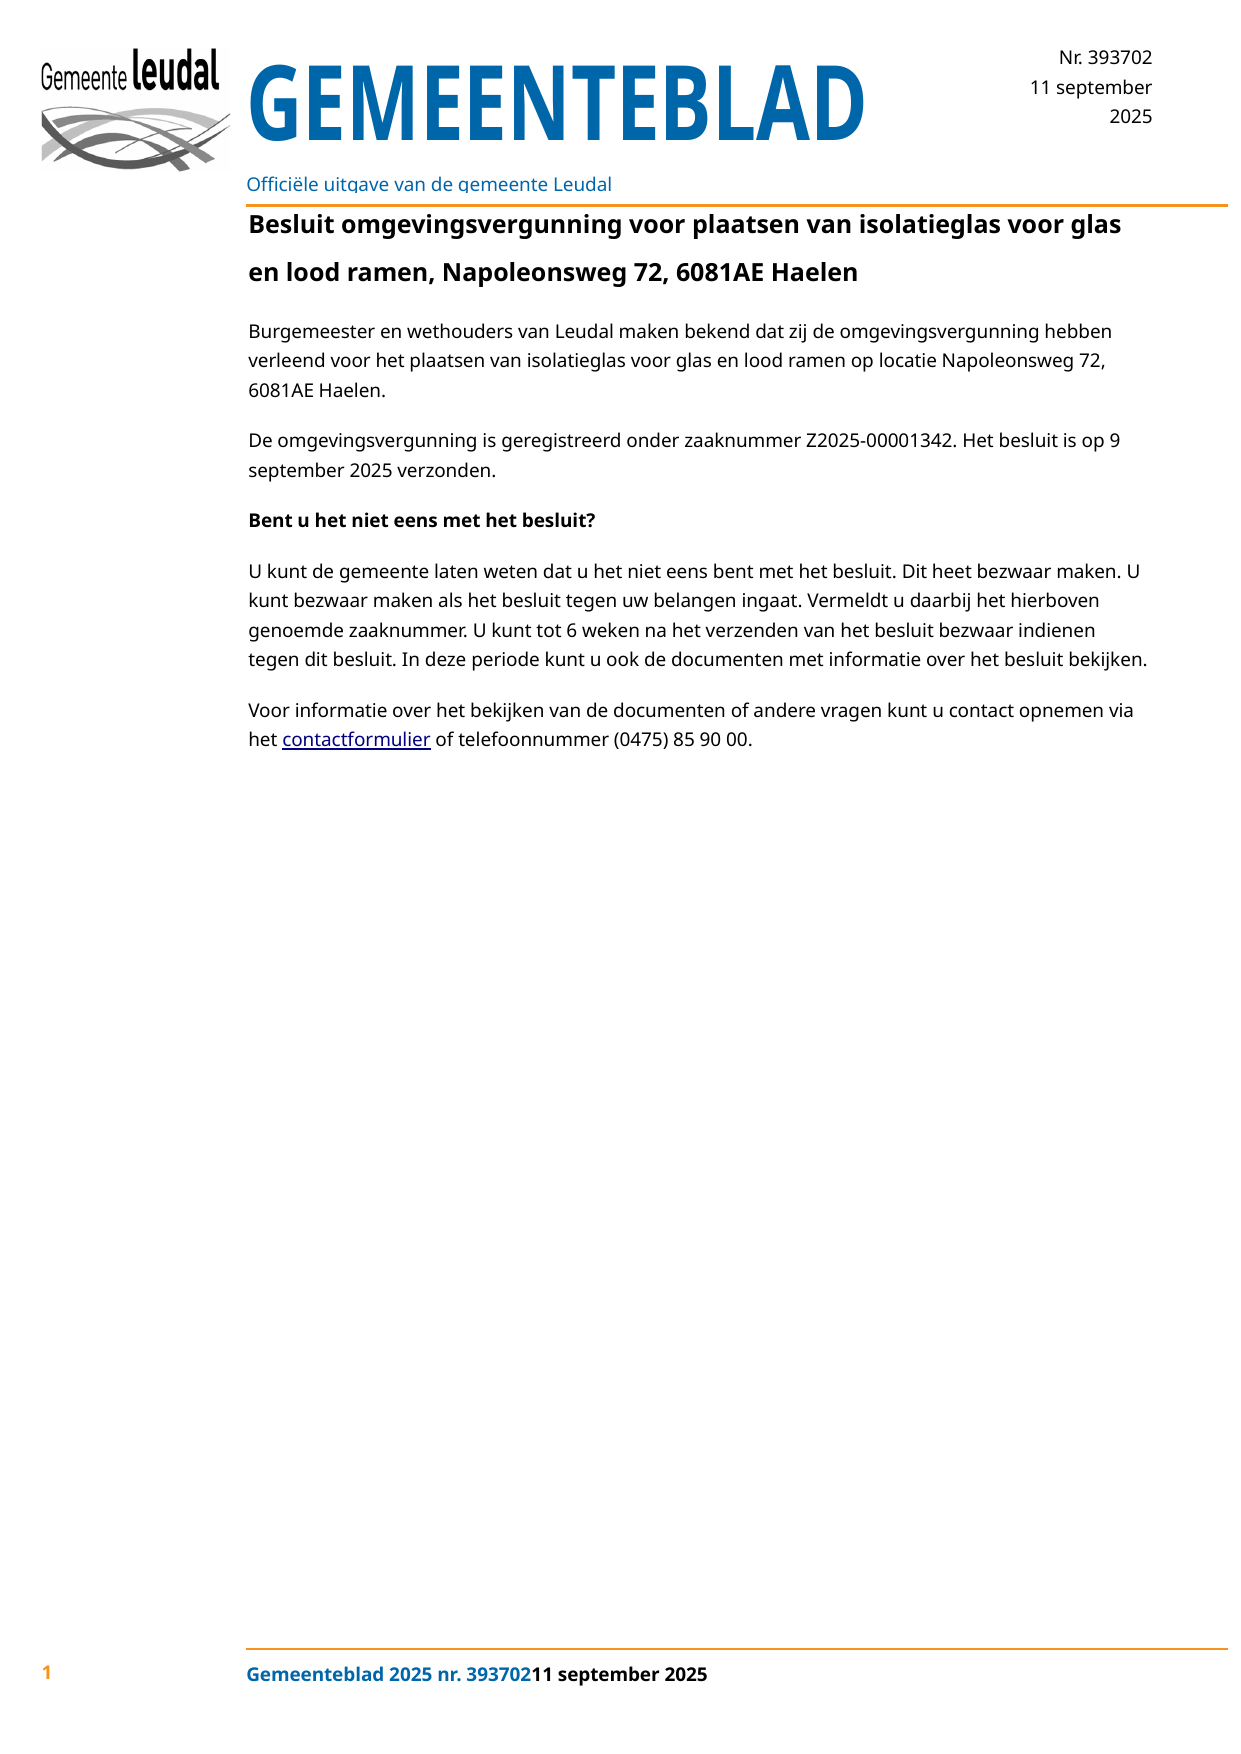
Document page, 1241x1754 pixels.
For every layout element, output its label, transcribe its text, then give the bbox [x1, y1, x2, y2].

text De omgevingsvergunning is geregistreerd onder zaaknummer Z2025-00001342. Het besluit is op 9 september 2025 verzonden. [248, 427, 1152, 483]
text Besluit omgevingsvergunning voor plaatsen van isolatieglas voor glas en lood ramen, Napoleonsweg 72, 6081AE Haelen [248, 207, 1152, 288]
text Burgemeester en wethouders van Leudal maken bekend dat zij de omgevingsvergunning hebben verleend voor het plaatsen van isolatieglas voor glas en lood ramen op locatie Napoleonsweg 72, 6081AE Haelen. [248, 318, 1152, 403]
text Voor informatie over het bekijken van de documenten of andere vragen kunt u contact opnemen via het contactformulier of telefoonnummer (0475) 85 90 00. [248, 697, 1152, 752]
text U kunt de gemeente laten weten dat u het niet eens bent met het besluit. Dit heet bezwaar maken. U kunt bezwaar maken als het besluit tegen uw belangen ingaat. Vermeldt u daarbij het hierboven genoemde zaaknummer. U kunt tot 6 weken na het verzenden van het besluit bezwaar indienen tegen dit besluit. In deze periode kunt u ook de documenten met informatie over het besluit bekijken. [248, 558, 1152, 672]
picture [41, 47, 231, 172]
text Bent u het niet eens met het besluit? [248, 507, 1152, 533]
